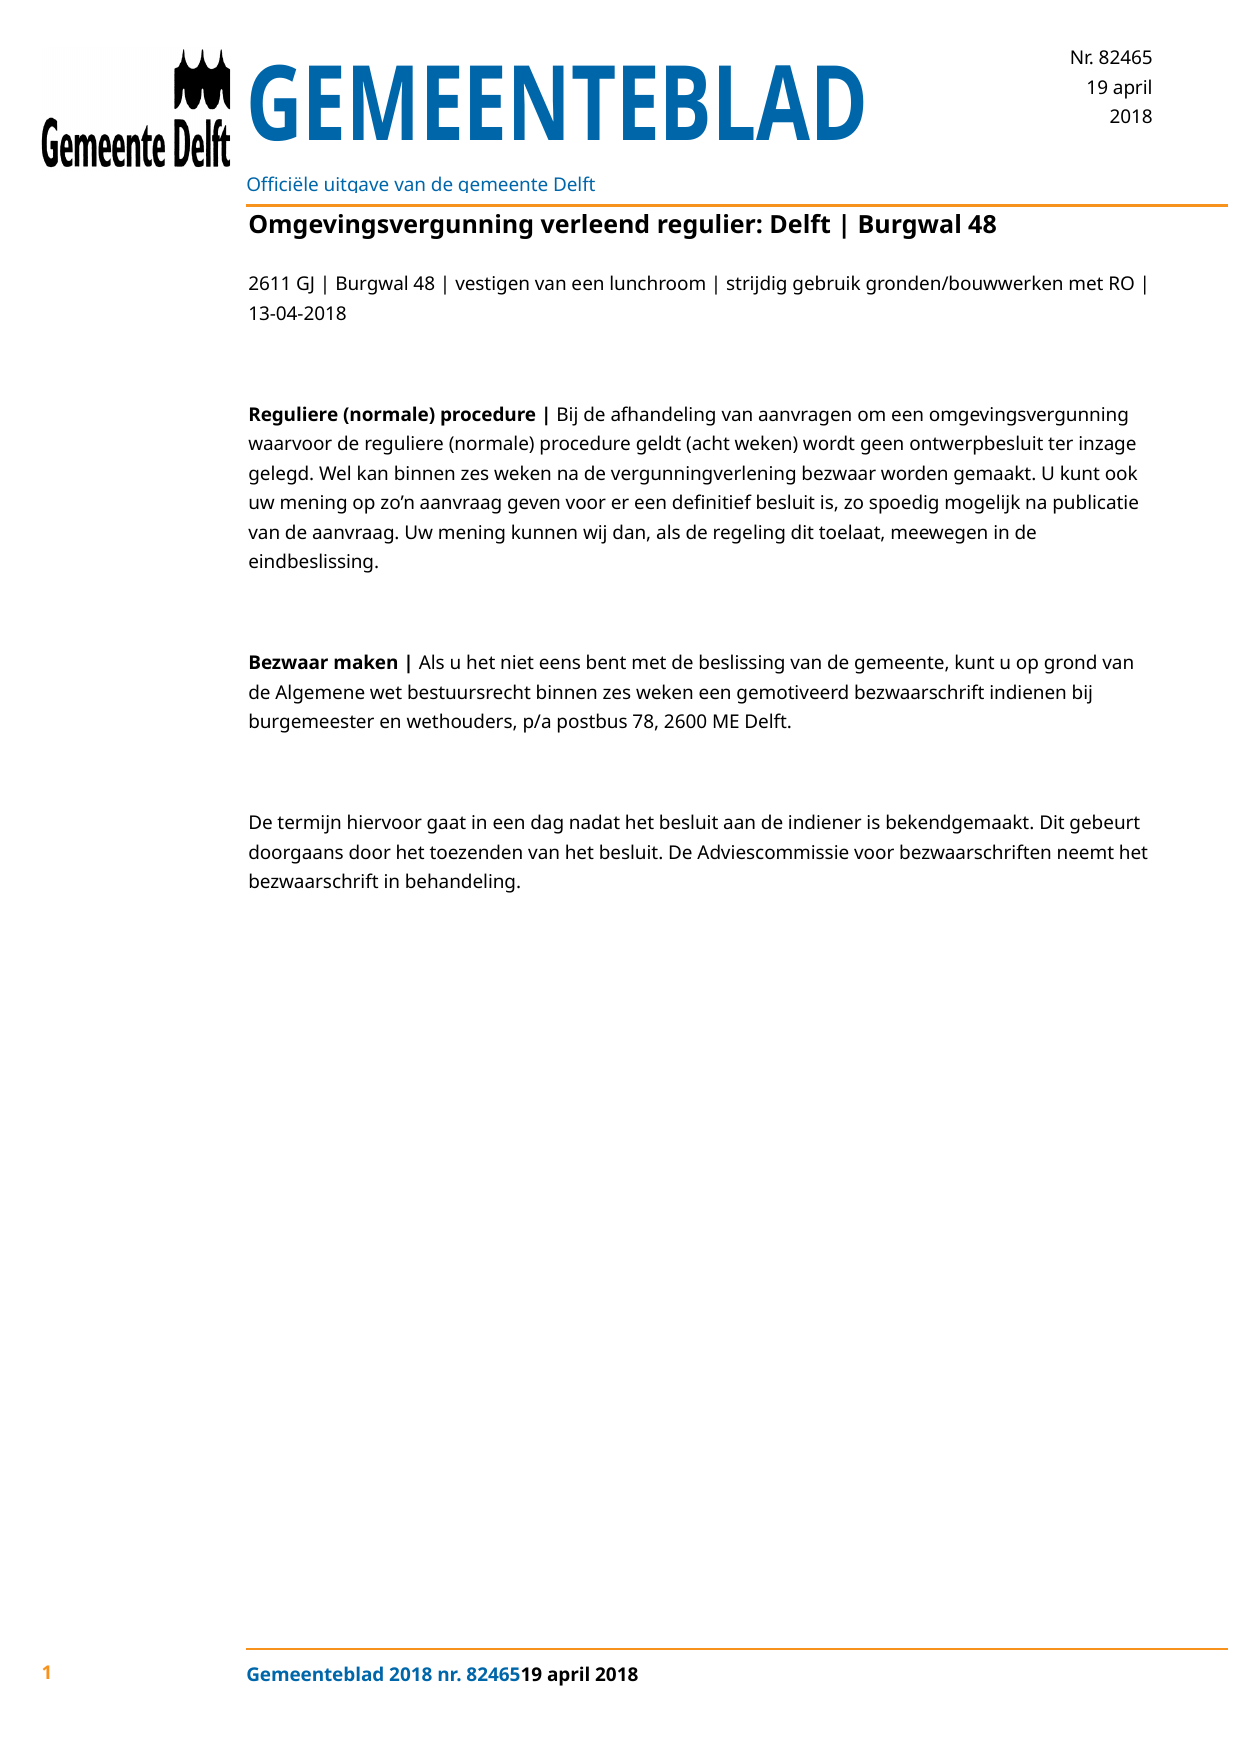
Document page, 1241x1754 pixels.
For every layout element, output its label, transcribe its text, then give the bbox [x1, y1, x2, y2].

text 2611 GJ | Burgwal 48 | vestigen van een lunchroom | strijdig gebruik gronden/bouwwerken met RO | 13-04-2018 [248, 270, 1152, 326]
picture [41, 47, 231, 172]
text Reguliere (normale) procedure | Bij de afhandeling van aanvragen om een omgevingsvergunning waarvoor de reguliere (normale) procedure geldt (acht weken) wordt geen ontwerpbesluit ter inzage gelegd. Wel kan binnen zes weken na de vergunningverlening bezwaar worden gemaakt. U kunt ook uw mening op zo’n aanvraag geven voor er een definitief besluit is, zo spoedig mogelijk na publicatie van de aanvraag. Uw mening kunnen wij dan, als de regeling dit toelaat, meewegen in de eindbeslissing. [248, 401, 1152, 574]
text Bezwaar maken | Als u het niet eens bent met de beslissing van de gemeente, kunt u op grond van de Algemene wet bestuursrecht binnen zes weken een gemotiveerd bezwaarschrift indienen bij burgemeester en wethouders, p/a postbus 78, 2600 ME Delft. [248, 649, 1152, 734]
text De termijn hiervoor gaat in een dag nadat het besluit aan de indiener is bekendgemaakt. Dit gebeurt doorgaans door het toezenden van het besluit. De Adviescommissie voor bezwaarschriften neemt het bezwaarschrift in behandeling. [248, 809, 1152, 894]
text Omgevingsvergunning verleend regulier: Delft | Burgwal 48 [248, 207, 1152, 241]
